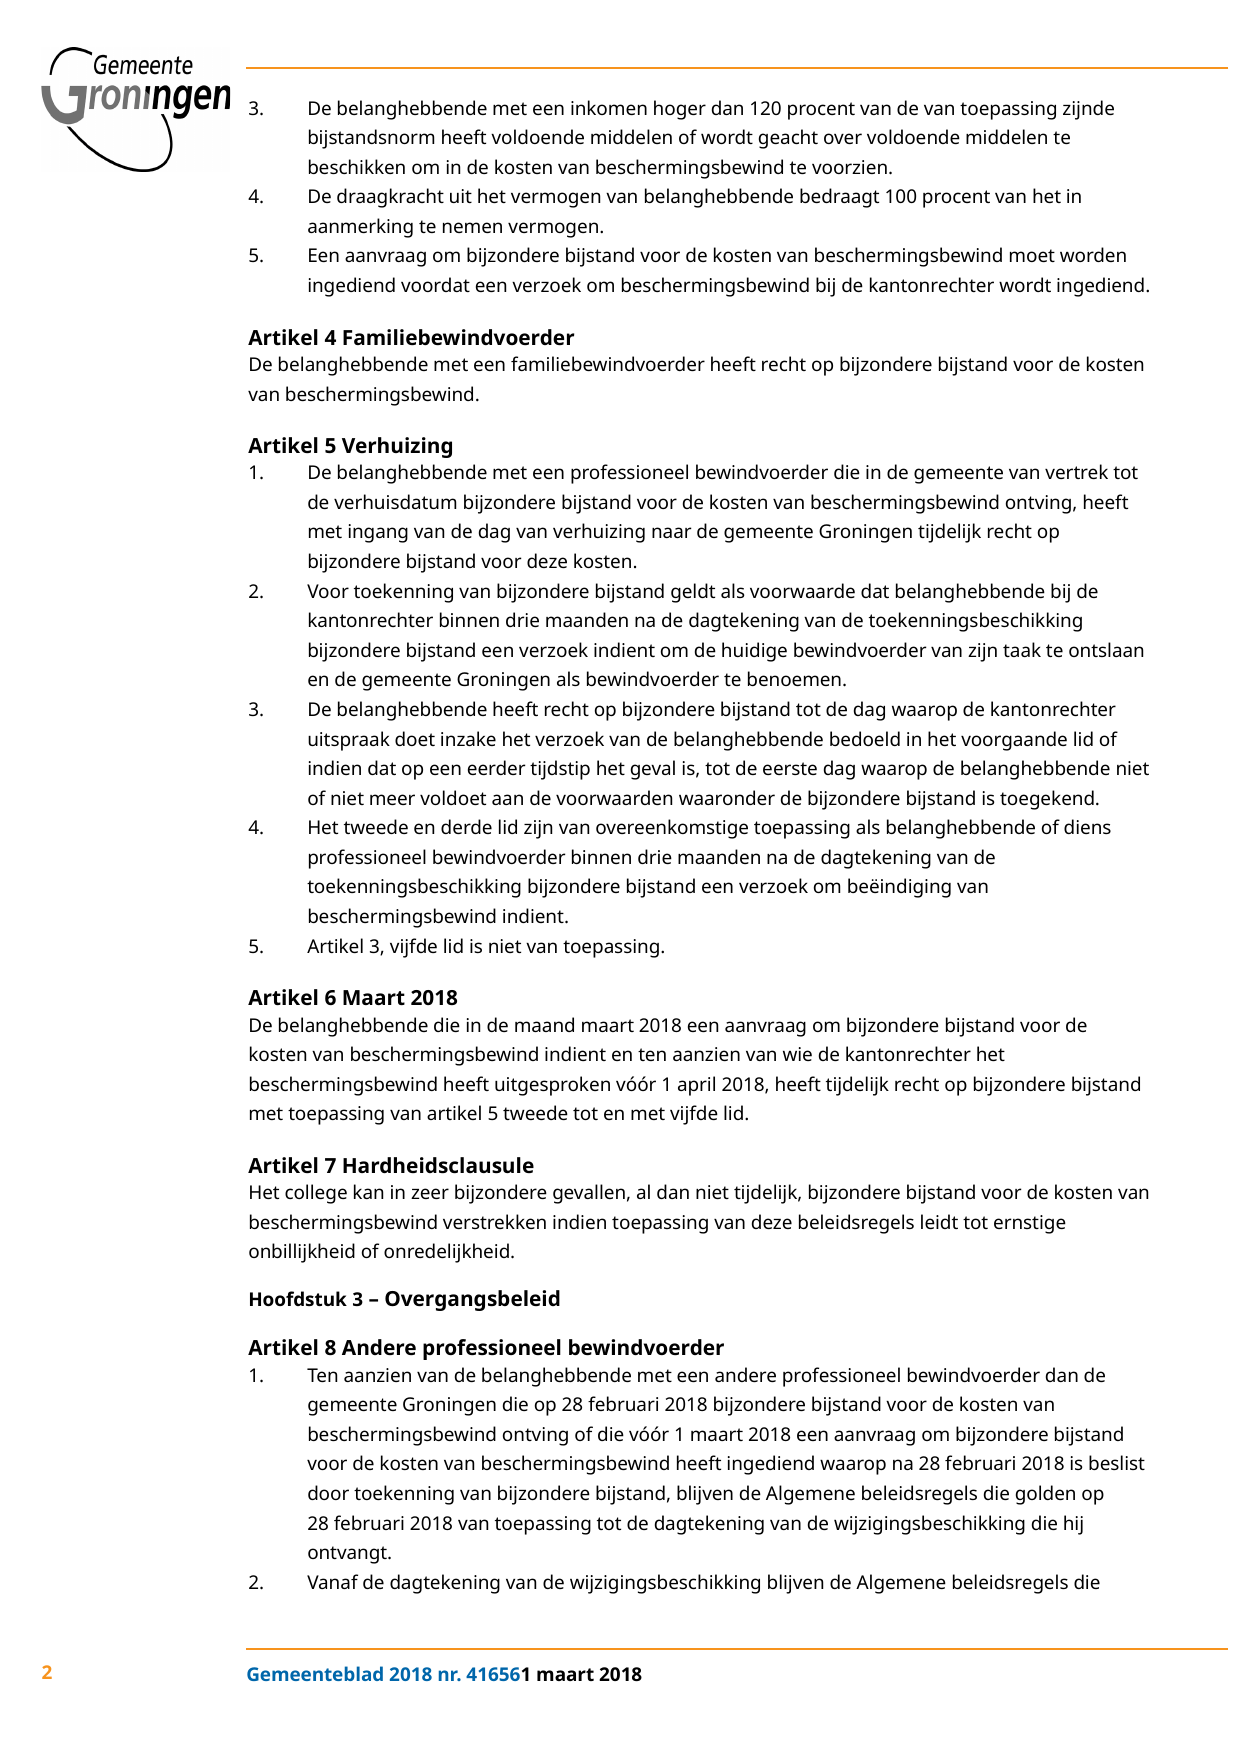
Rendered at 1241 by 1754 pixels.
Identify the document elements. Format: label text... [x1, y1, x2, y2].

list De belanghebbende met een professioneel bewindvoerder die in de gemeente van vertrek tot de verhuisdatum bijzondere bijstand voor de kosten van beschermingsbewind ontving, heeft met ingang van de dag van verhuizing naar de gemeente Groningen tijdelijk recht op bijzondere bijstand voor deze kosten. [248, 459, 1152, 574]
picture [41, 47, 231, 172]
list Een aanvraag om bijzondere bijstand voor de kosten van beschermingsbewind moet worden ingediend voordat een verzoek om beschermingsbewind bij de kantonrechter wordt ingediend. [248, 243, 1152, 298]
list De draagkracht uit het vermogen van belanghebbende bedraagt 100 procent van het in aanmerking te nemen vermogen. [248, 183, 1152, 239]
list Het tweede en derde lid zijn van overeenkomstige toepassing als belanghebbende of diens professioneel bewindvoerder binnen drie maanden na de dagtekening van de toekenningsbeschikking bijzondere bijstand een verzoek om beëindiging van beschermingsbewind indient. [248, 814, 1152, 929]
list Vanaf de dagtekening van de wijzigingsbeschikking blijven de Algemene beleidsregels die [248, 1569, 1152, 1595]
text Artikel 4 Familiebewindvoerder [248, 323, 1152, 351]
text Hoofdstuk 3 – Overgangsbeleid [248, 1284, 1152, 1313]
text Artikel 5 Verhuizing [248, 431, 1152, 459]
text Artikel 7 Hardheidsclausule [248, 1151, 1152, 1179]
list Artikel 3, vijfde lid is niet van toepassing. [248, 933, 1152, 959]
list De belanghebbende heeft recht op bijzondere bijstand tot de dag waarop de kantonrechter uitspraak doet inzake het verzoek van de belanghebbende bedoeld in het voorgaande lid of indien dat op een eerder tijdstip het geval is, tot de eerste dag waarop de belanghebbende niet of niet meer voldoet aan de voorwaarden waaronder de bijzondere bijstand is toegekend. [248, 696, 1152, 811]
list Ten aanzien van de belanghebbende met een andere professioneel bewindvoerder dan de gemeente Groningen die op 28 februari 2018 bijzondere bijstand voor de kosten van beschermingsbewind ontving of die vóór 1 maart 2018 een aanvraag om bijzondere bijstand voor de kosten van beschermingsbewind heeft ingediend waarop na 28 februari 2018 is beslist door toekenning van bijzondere bijstand, blijven de Algemene beleidsregels die golden op 28 februari 2018 van toepassing tot de dagtekening van de wijzigingsbeschikking die hij ontvangt. [248, 1362, 1152, 1565]
text De belanghebbende die in de maand maart 2018 een aanvraag om bijzondere bijstand voor de kosten van beschermingsbewind indient en ten aanzien van wie de kantonrechter het beschermingsbewind heeft uitgesproken vóór 1 april 2018, heeft tijdelijk recht op bijzondere bijstand met toepassing van artikel 5 tweede tot en met vijfde lid. [248, 1012, 1152, 1126]
text Artikel 8 Andere professioneel bewindvoerder [248, 1333, 1152, 1362]
list De belanghebbende met een inkomen hoger dan 120 procent van de van toepassing zijnde bijstandsnorm heeft voldoende middelen of wordt geacht over voldoende middelen te beschikken om in de kosten van beschermingsbewind te voorzien. [248, 95, 1152, 180]
text Het college kan in zeer bijzondere gevallen, al dan niet tijdelijk, bijzondere bijstand voor de kosten van beschermingsbewind verstrekken indien toepassing van deze beleidsregels leidt tot ernstige onbillijkheid of onredelijkheid. [248, 1179, 1152, 1264]
text Artikel 6 Maart 2018 [248, 983, 1152, 1012]
list Voor toekenning van bijzondere bijstand geldt als voorwaarde dat belanghebbende bij de kantonrechter binnen drie maanden na de dagtekening van de toekenningsbeschikking bijzondere bijstand een verzoek indient om de huidige bewindvoerder van zijn taak te ontslaan en de gemeente Groningen als bewindvoerder te benoemen. [248, 578, 1152, 692]
text De belanghebbende met een familiebewindvoerder heeft recht op bijzondere bijstand voor de kosten van beschermingsbewind. [248, 351, 1152, 406]
